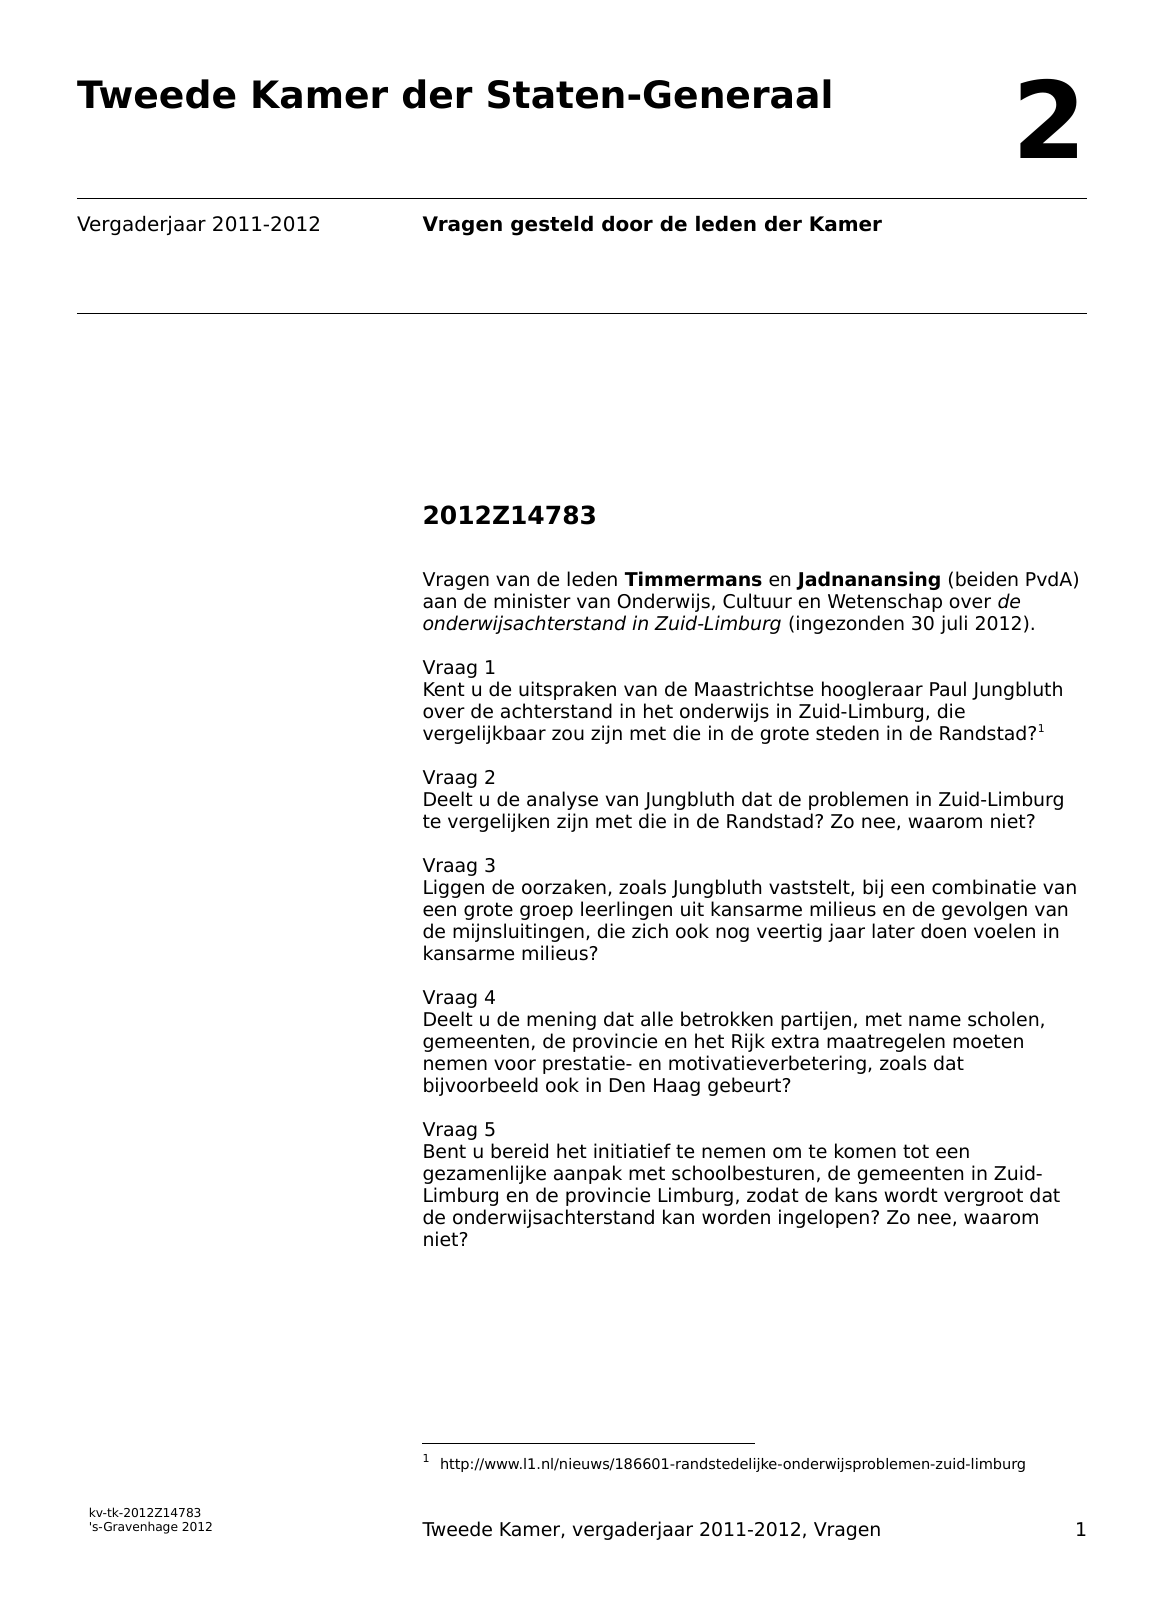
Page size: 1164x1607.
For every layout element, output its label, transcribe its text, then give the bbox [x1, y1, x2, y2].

text http://www.l1.nl/nieuws/186601-randstedelijke-onderwijsproblemen-zuid-limburg [422, 1452, 1087, 1474]
text Vraag 2 [422, 767, 1087, 789]
text kv-tk-2012Z14783 [88, 1506, 323, 1520]
text Vraag 5 [422, 1119, 1087, 1141]
text Vraag 1 [422, 657, 1087, 679]
table_cell Vragen gesteld door de leden der Kamer [422, 199, 1087, 313]
text Vraag 4 [422, 987, 1087, 1009]
text Kent u de uitspraken van de Maastrichtse hoogleraar Paul Jungbluth over de achterstand in het onderwijs in Zuid-Limburg, die vergelijkbaar zou zijn met die in de grote steden in de Randstad? [422, 679, 1087, 745]
text Vragen van de leden Timmermans en Jadnanansing (beiden PvdA) aan de minister van Onderwijs, Cultuur en Wetenschap over de onderwijsachterstand in Zuid-Limburg (ingezonden 30 juli 2012). [422, 569, 1087, 635]
text Vraag 3 [422, 855, 1087, 877]
text Liggen de oorzaken, zoals Jungbluth vaststelt, bij een combinatie van een grote groep leerlingen uit kansarme milieus en de gevolgen van de mijnsluitingen, die zich ook nog veertig jaar later doen voelen in kansarme milieus? [422, 877, 1087, 965]
text Bent u bereid het initiatief te nemen om te komen tot een gezamenlijke aanpak met schoolbesturen, de gemeenten in Zuid-Limburg en de provincie Limburg, zodat de kans wordt vergroot dat de onderwijsachterstand kan worden ingelopen? Zo nee, waarom niet? [422, 1141, 1087, 1251]
text Deelt u de mening dat alle betrokken partijen, met name scholen, gemeenten, de provincie en het Rijk extra maatregelen moeten nemen voor prestatie- en motivatieverbetering, zoals dat bijvoorbeeld ook in Den Haag gebeurt? [422, 1009, 1087, 1097]
text 2012Z14783 [422, 501, 1087, 531]
table_cell Vergaderjaar 2011-2012 [77, 199, 422, 313]
table_header Tweede Kamer der Staten-Generaal [77, 59, 886, 198]
table_header 2 [886, 59, 1087, 198]
text 's-Gravenhage 2012 [88, 1520, 323, 1534]
text Deelt u de analyse van Jungbluth dat de problemen in Zuid-Limburg te vergelijken zijn met die in de Randstad? Zo nee, waarom niet? [422, 789, 1087, 833]
